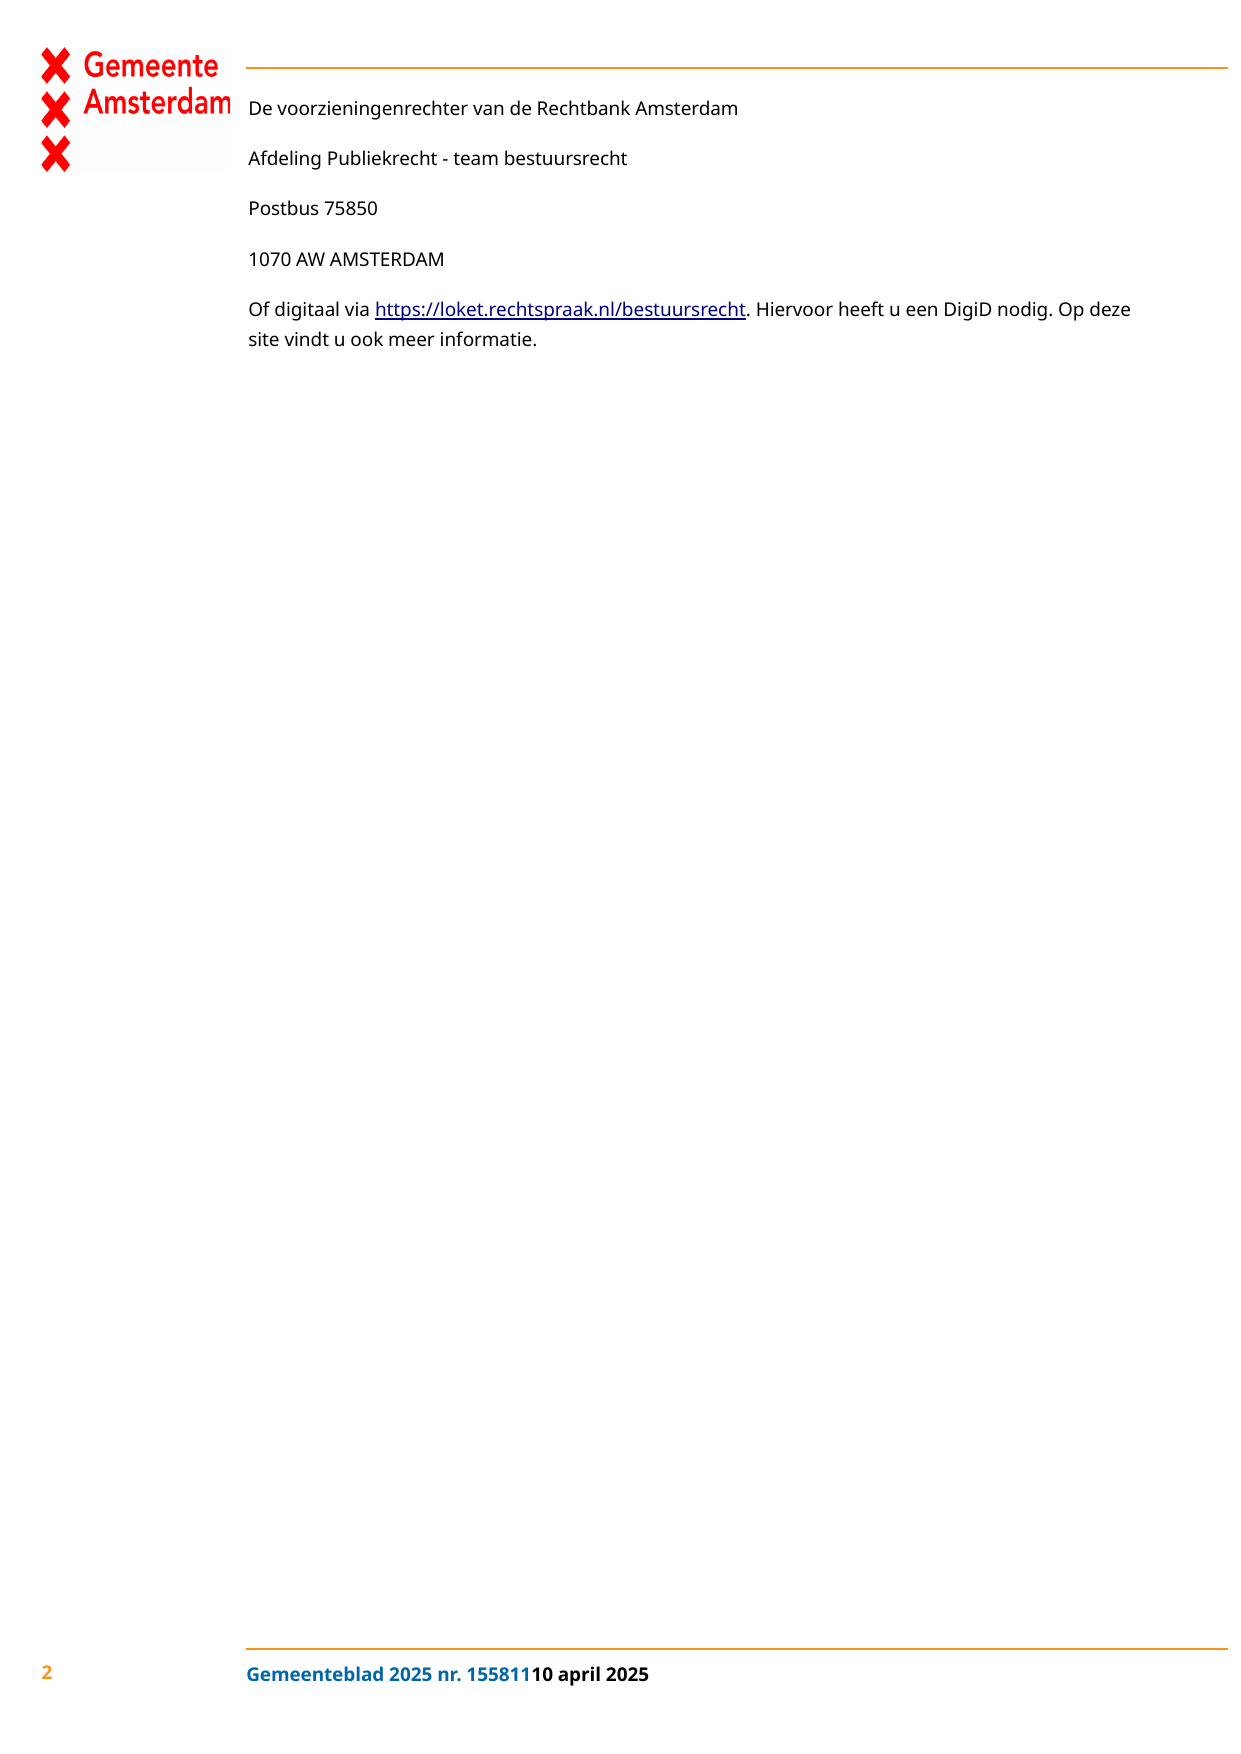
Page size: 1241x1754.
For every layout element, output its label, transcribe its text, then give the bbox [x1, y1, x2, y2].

text Of digitaal via https://loket.rechtspraak.nl/bestuursrecht. Hiervoor heeft u een DigiD nodig. Op deze site vindt u ook meer informatie. [248, 296, 1152, 352]
text Afdeling Publiekrecht - team bestuursrecht [248, 145, 1152, 171]
text Postbus 75850 [248, 196, 1152, 221]
text 1070 AW AMSTERDAM [248, 246, 1152, 272]
picture [41, 47, 231, 172]
text De voorzieningenrechter van de Rechtbank Amsterdam [248, 95, 1152, 121]
